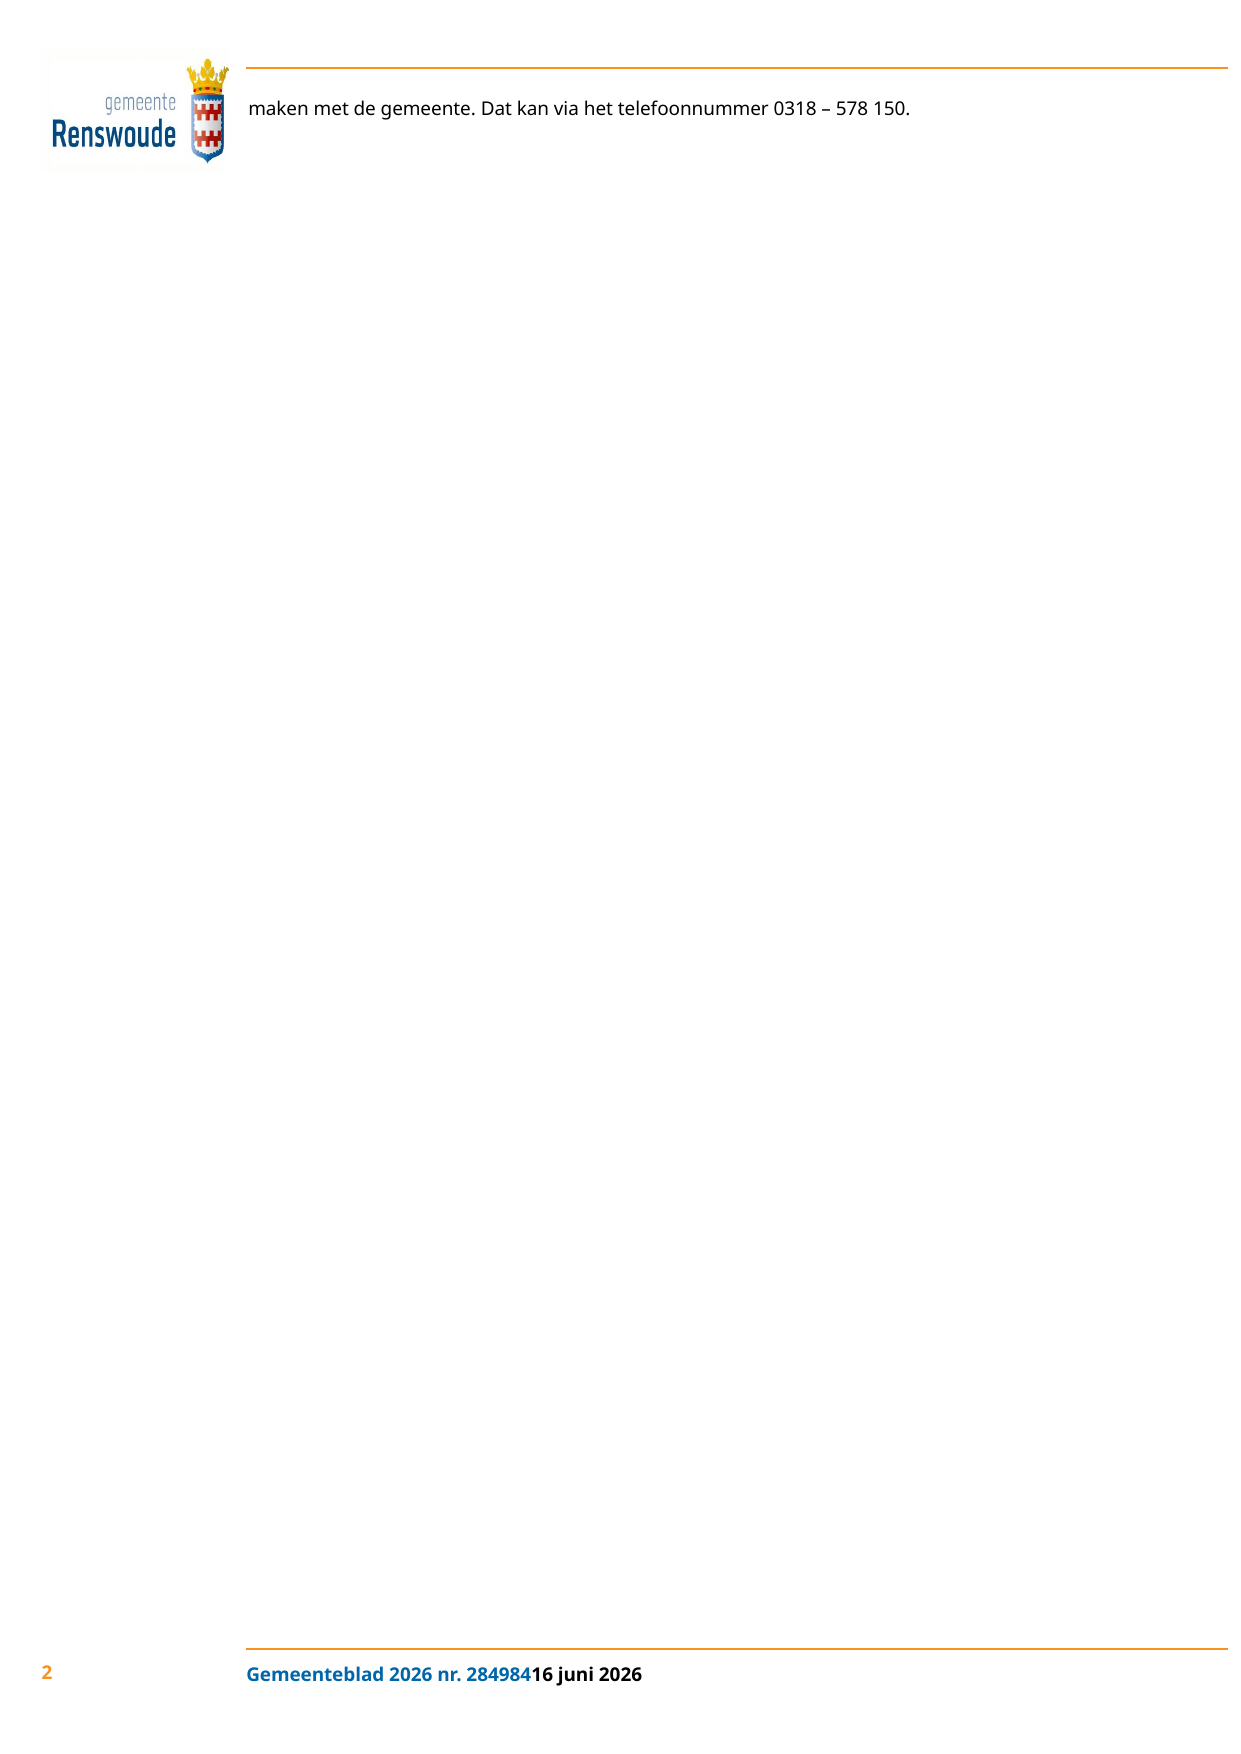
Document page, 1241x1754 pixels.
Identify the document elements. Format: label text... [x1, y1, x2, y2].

picture [41, 47, 231, 172]
text maken met de gemeente. Dat kan via het telefoonnummer 0318 – 578 150. [248, 95, 1152, 121]
